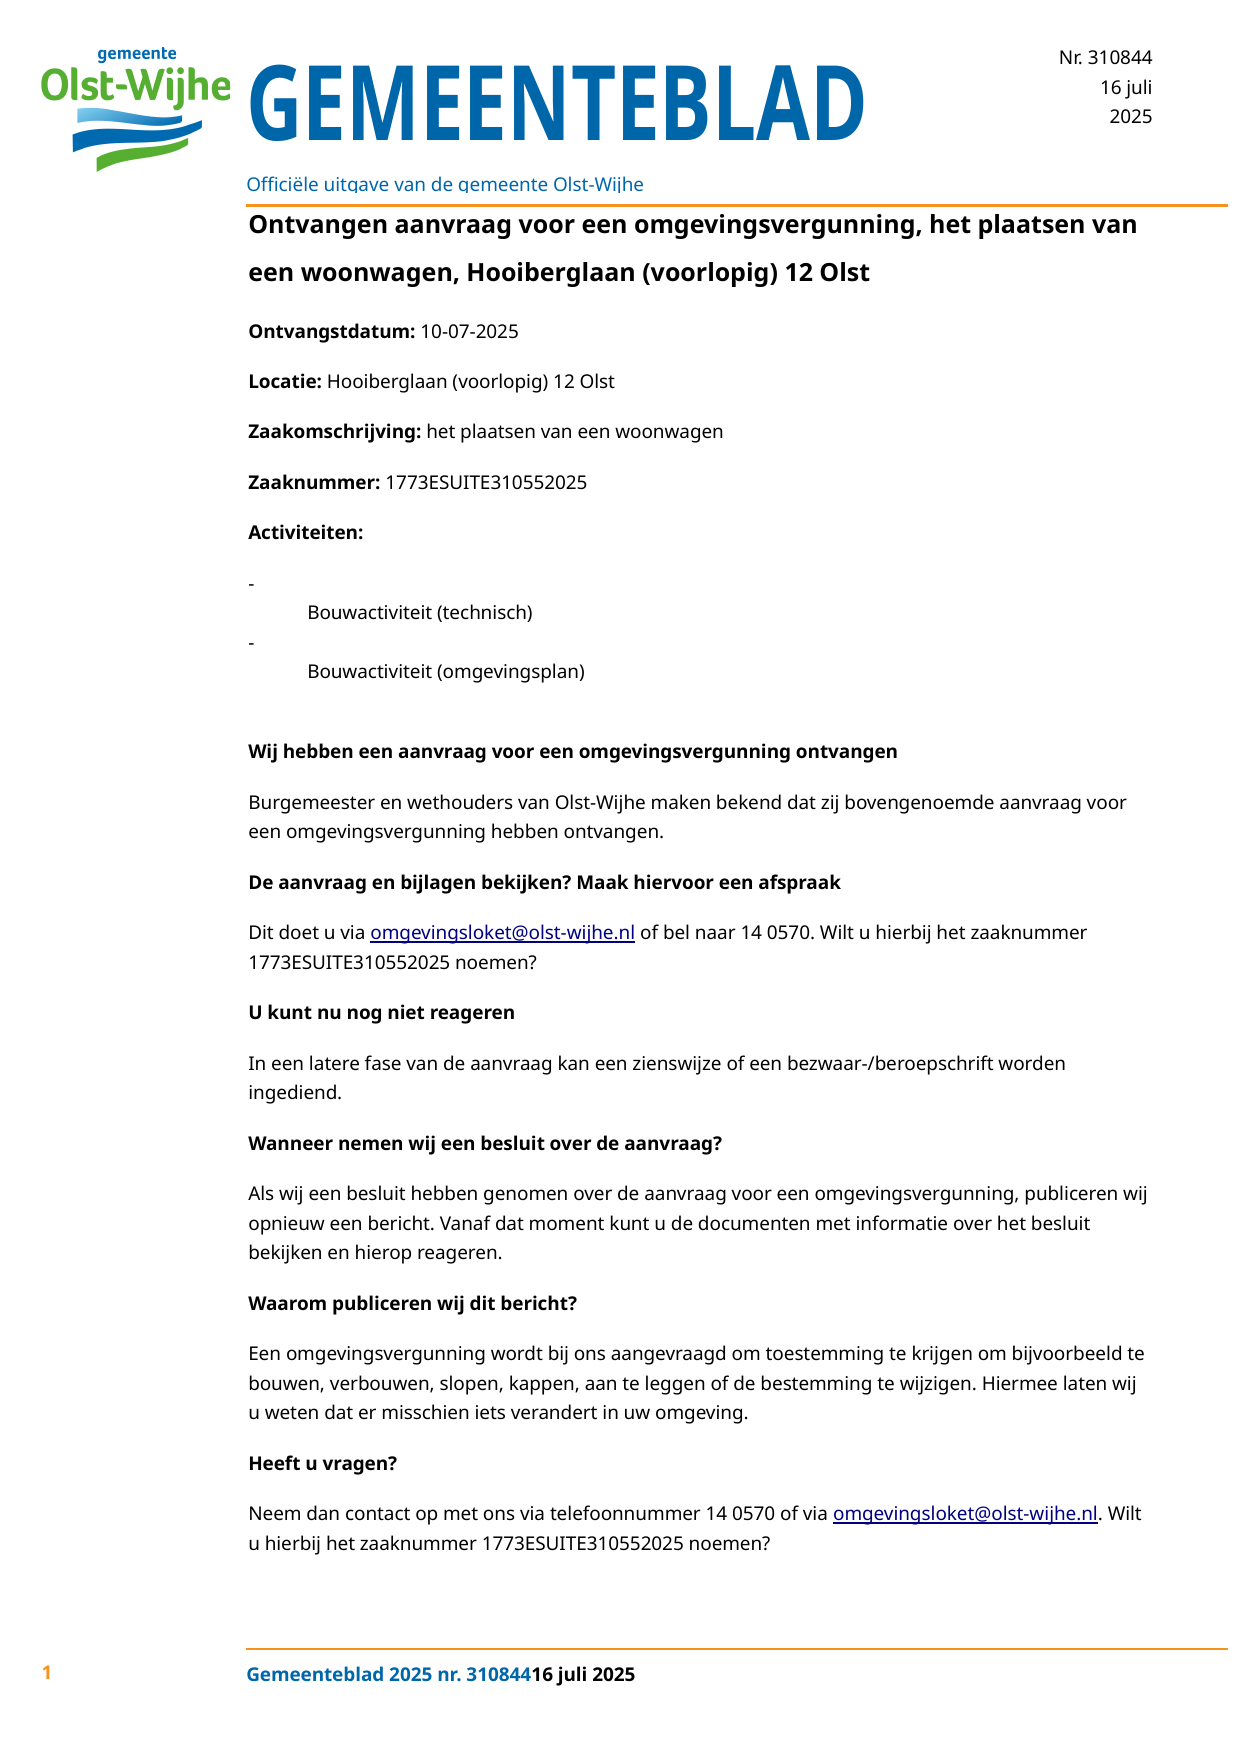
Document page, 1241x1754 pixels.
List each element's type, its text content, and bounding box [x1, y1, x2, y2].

text U kunt nu nog niet reageren [248, 999, 1152, 1025]
text Zaaknummer: 1773ESUITE310552025 [248, 469, 1152, 495]
text Waarom publiceren wij dit bericht? [248, 1290, 1152, 1316]
list Bouwactiviteit (omgevingsplan) [248, 659, 1152, 684]
text Wanneer nemen wij een besluit over de aanvraag? [248, 1130, 1152, 1156]
text De aanvraag en bijlagen bekijken? Maak hiervoor een afspraak [248, 869, 1152, 895]
list Bouwactiviteit (technisch) [248, 599, 1152, 625]
text Locatie: Hooiberglaan (voorlopig) 12 Olst [248, 368, 1152, 394]
text Ontvangstdatum: 10-07-2025 [248, 318, 1152, 344]
text Zaakomschrijving: het plaatsen van een woonwagen [248, 419, 1152, 444]
text Als wij een besluit hebben genomen over de aanvraag voor een omgevingsvergunning, publiceren wij opnieuw een bericht. Vanaf dat moment kunt u de documenten met informatie over het besluit bekijken en hierop reageren. [248, 1180, 1152, 1265]
picture [41, 47, 231, 172]
text Heeft u vragen? [248, 1450, 1152, 1476]
text In een latere fase van de aanvraag kan een zienswijze of een bezwaar-/beroepschrift worden ingediend. [248, 1050, 1152, 1105]
text Neem dan contact op met ons via telefoonnummer 14 0570 of via omgevingsloket@olst-wijhe.nl. Wilt u hierbij het zaaknummer 1773ESUITE310552025 noemen? [248, 1500, 1152, 1556]
text Burgemeester en wethouders van Olst-Wijhe maken bekend dat zij bovengenoemde aanvraag voor een omgevingsvergunning hebben ontvangen. [248, 789, 1152, 844]
text Activiteiten: [248, 519, 1152, 545]
text Ontvangen aanvraag voor een omgevingsvergunning, het plaatsen van een woonwagen, Hooiberglaan (voorlopig) 12 Olst [248, 207, 1152, 288]
text Wij hebben een aanvraag voor een omgevingsvergunning ontvangen [248, 739, 1152, 764]
text Dit doet u via omgevingsloket@olst-wijhe.nl of bel naar 14 0570. Wilt u hierbij het zaaknummer 1773ESUITE310552025 noemen? [248, 919, 1152, 975]
text Een omgevingsvergunning wordt bij ons aangevraagd om toestemming te krijgen om bijvoorbeeld te bouwen, verbouwen, slopen, kappen, aan te leggen of de bestemming te wijzigen. Hiermee laten wij u weten dat er misschien iets verandert in uw omgeving. [248, 1340, 1152, 1425]
